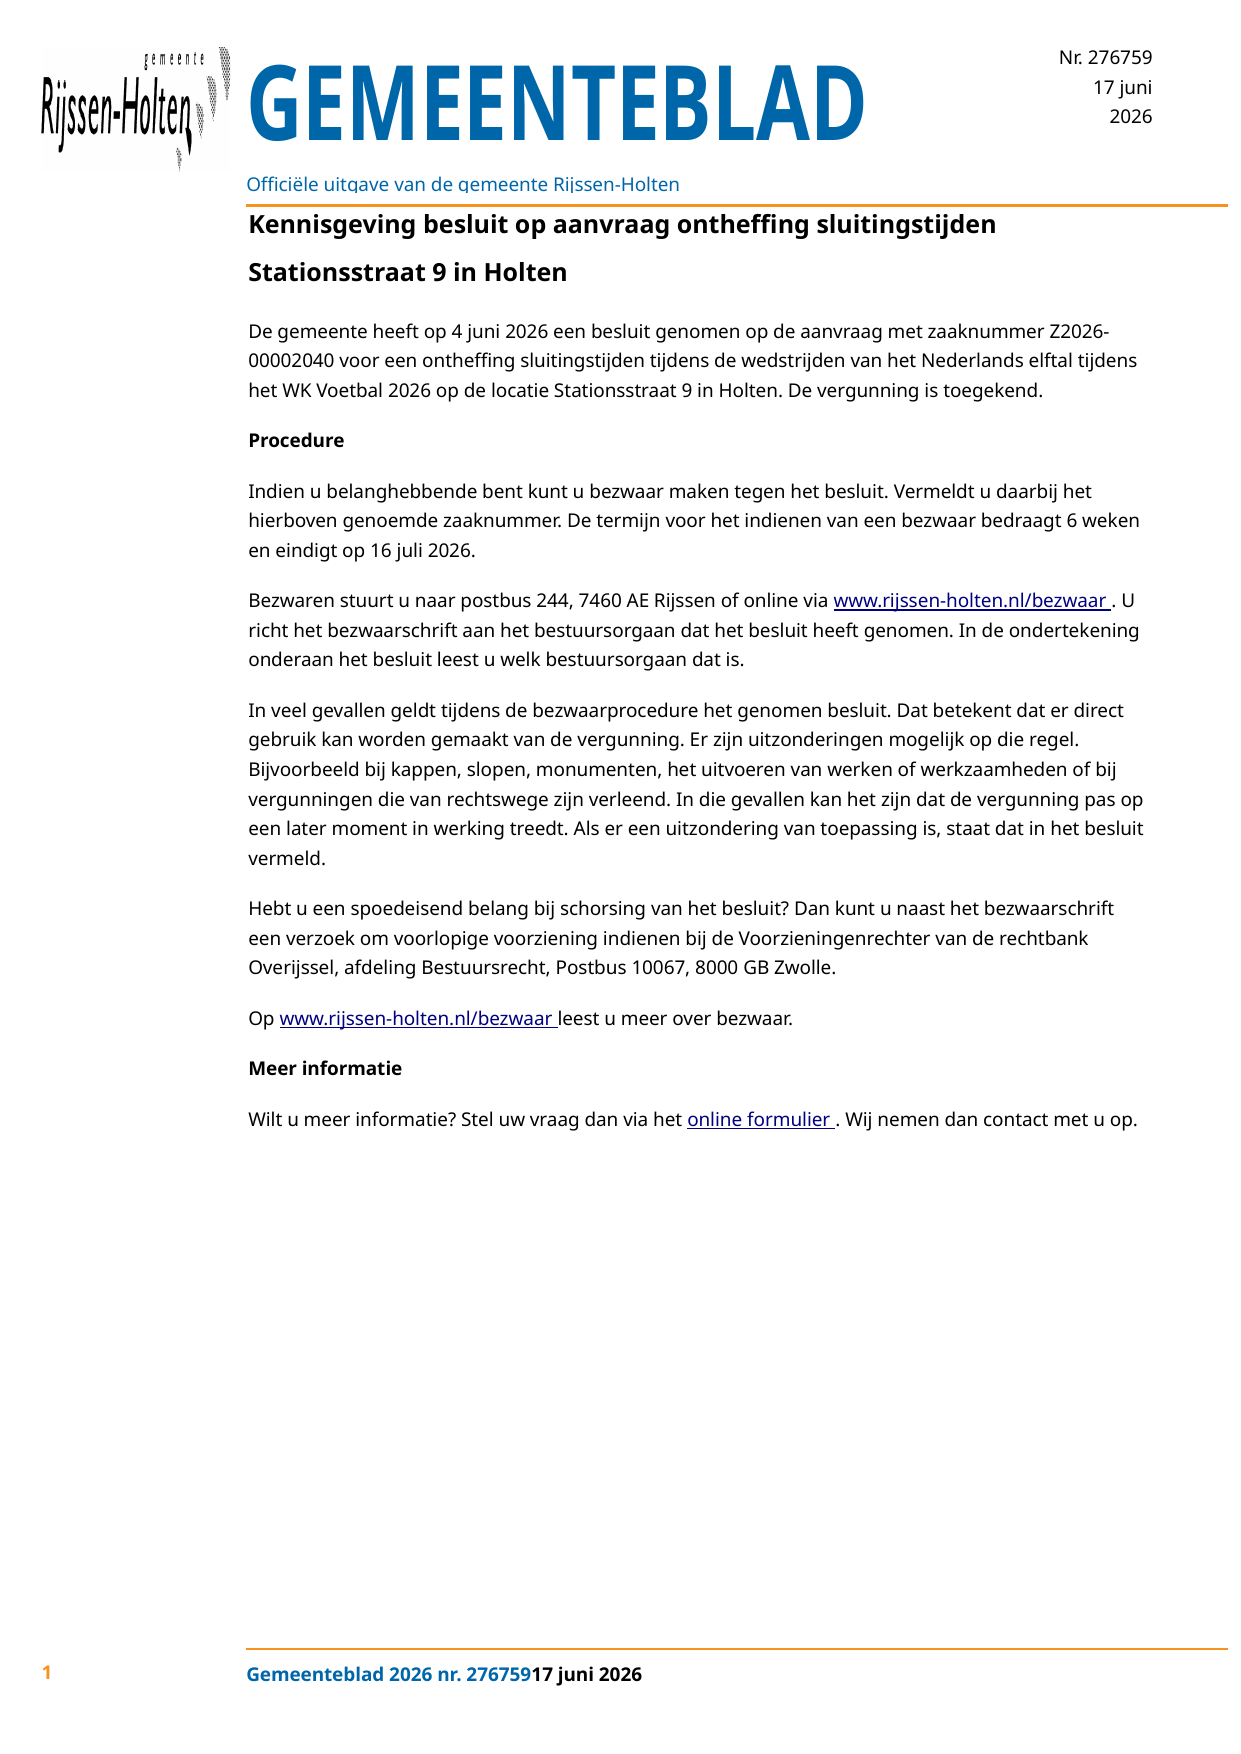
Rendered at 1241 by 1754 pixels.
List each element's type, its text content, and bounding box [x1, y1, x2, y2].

text Kennisgeving besluit op aanvraag ontheffing sluitingstijden Stationsstraat 9 in Holten [248, 207, 1152, 288]
text In veel gevallen geldt tijdens de bezwaarprocedure het genomen besluit. Dat betekent dat er direct gebruik kan worden gemaakt van de vergunning. Er zijn uitzonderingen mogelijk op die regel. Bijvoorbeeld bij kappen, slopen, monumenten, het uitvoeren van werken of werkzaamheden of bij vergunningen die van rechtswege zijn verleend. In die gevallen kan het zijn dat de vergunning pas op een later moment in werking treedt. Als er een uitzondering van toepassing is, staat dat in het besluit vermeld. [248, 697, 1152, 871]
text Indien u belanghebbende bent kunt u bezwaar maken tegen het besluit. Vermeldt u daarbij het hierboven genoemde zaaknummer. De termijn voor het indienen van een bezwaar bedraagt 6 weken en eindigt op 16 juli 2026. [248, 478, 1152, 563]
text Wilt u meer informatie? Stel uw vraag dan via het online formulier . Wij nemen dan contact met u op. [248, 1106, 1152, 1132]
text Hebt u een spoedeisend belang bij schorsing van het besluit? Dan kunt u naast het bezwaarschrift een verzoek om voorlopige voorziening indienen bij de Voorzieningenrechter van de rechtbank Overijssel, afdeling Bestuursrecht, Postbus 10067, 8000 GB Zwolle. [248, 895, 1152, 980]
text Bezwaren stuurt u naar postbus 244, 7460 AE Rijssen of online via www.rijssen-holten.nl/bezwaar . U richt het bezwaarschrift aan het bestuursorgaan dat het besluit heeft genomen. In de ondertekening onderaan het besluit leest u welk bestuursorgaan dat is. [248, 587, 1152, 672]
text De gemeente heeft op 4 juni 2026 een besluit genomen op de aanvraag met zaaknummer Z2026-00002040 voor een ontheffing sluitingstijden tijdens de wedstrijden van het Nederlands elftal tijdens het WK Voetbal 2026 op de locatie Stationsstraat 9 in Holten. De vergunning is toegekend. [248, 318, 1152, 403]
text Meer informatie [248, 1055, 1152, 1081]
text Op www.rijssen-holten.nl/bezwaar leest u meer over bezwaar. [248, 1005, 1152, 1031]
text Procedure [248, 427, 1152, 453]
picture [41, 47, 231, 172]
